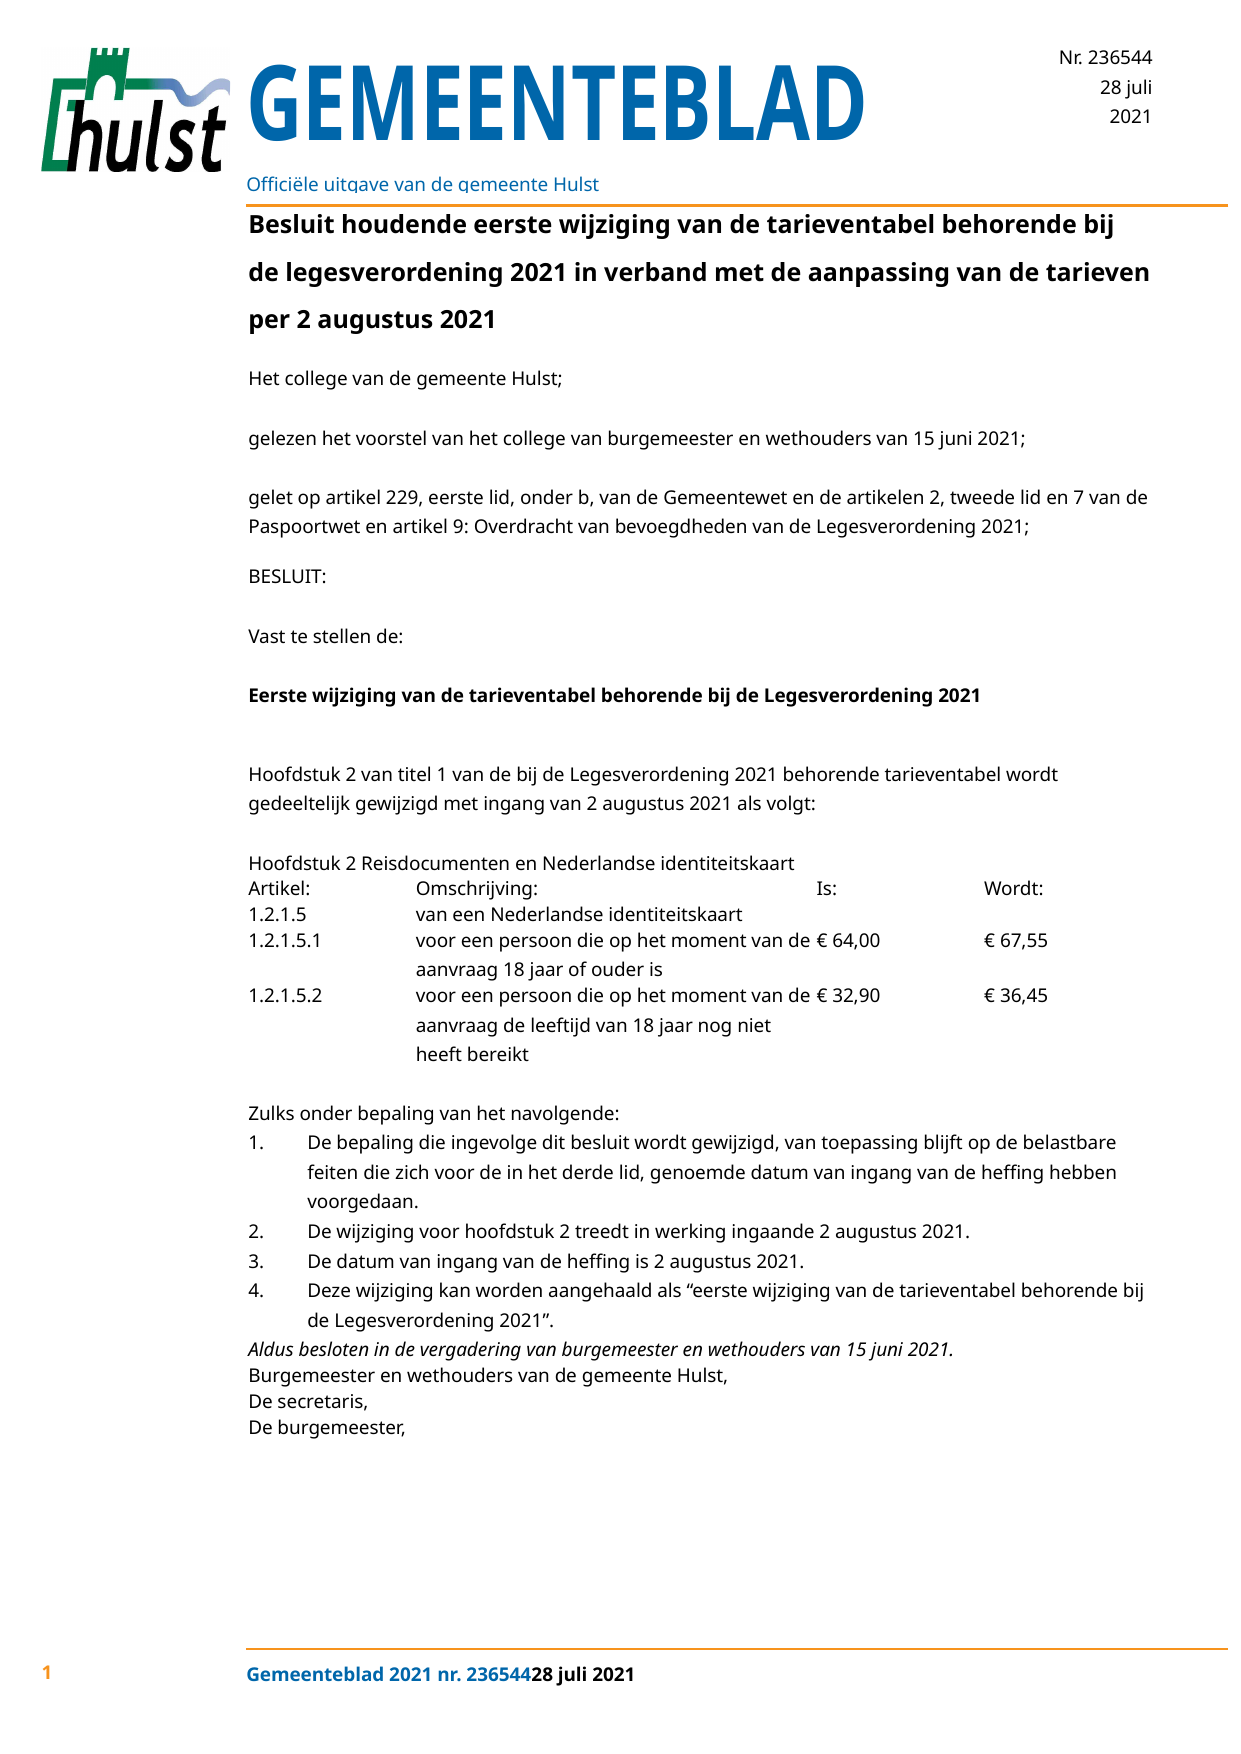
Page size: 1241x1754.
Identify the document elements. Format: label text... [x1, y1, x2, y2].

text Hoofdstuk 2 van titel 1 van de bij de Legesverordening 2021 behorende tarieventabel wordt gedeeltelijk gewijzigd met ingang van 2 augustus 2021 als volgt: [248, 761, 1152, 816]
table_cell [984, 901, 1152, 927]
text Eerste wijziging van de tarieventabel behorende bij de Legesverordening 2021 [248, 682, 1152, 708]
text Burgemeester en wethouders van de gemeente Hulst, [248, 1362, 1152, 1388]
table_cell € 64,00 [816, 927, 984, 982]
text De secretaris, [248, 1388, 1152, 1414]
table_cell 1.2.1.5 [248, 901, 416, 927]
table_cell 1.2.1.5.2 [248, 982, 416, 1067]
text De burgemeester, [248, 1414, 1152, 1439]
table_cell Wordt: [984, 876, 1152, 901]
list De bepaling die ingevolge dit besluit wordt gewijzigd, van toepassing blijft op de belastbare feiten die zich voor de in het derde lid, genoemde datum van ingang van de heffing hebben voorgedaan. [248, 1129, 1152, 1214]
table_header Hoofdstuk 2 Reisdocumenten en Nederlandse identiteitskaart [248, 850, 1152, 876]
text gelet op artikel 229, eerste lid, onder b, van de Gemeentewet en de artikelen 2, tweede lid en 7 van de Paspoortwet en artikel 9: Overdracht van bevoegdheden van de Legesverordening 2021; [248, 484, 1152, 539]
list De datum van ingang van de heffing is 2 augustus 2021. [248, 1248, 1152, 1274]
table_cell € 36,45 [984, 982, 1152, 1067]
table_cell 1.2.1.5.1 [248, 927, 416, 982]
table_cell [816, 901, 984, 927]
text Vast te stellen de: [248, 623, 1152, 649]
text BESLUIT: [248, 564, 1152, 589]
list De wijziging voor hoofdstuk 2 treedt in werking ingaande 2 augustus 2021. [248, 1218, 1152, 1244]
table_cell Is: [816, 876, 984, 901]
table_cell van een Nederlandse identiteitskaart [416, 901, 816, 927]
table_cell voor een persoon die op het moment van de aanvraag de leeftijd van 18 jaar nog niet heeft bereikt [416, 982, 816, 1067]
text Besluit houdende eerste wijziging van de tarieventabel behorende bij de legesverordening 2021 in verband met de aanpassing van de tarieven per 2 augustus 2021 [248, 207, 1152, 336]
picture [41, 47, 231, 172]
text Zulks onder bepaling van het navolgende: [248, 1100, 1152, 1126]
text Het college van de gemeente Hulst; [248, 366, 1152, 391]
text Aldus besloten in de vergadering van burgemeester en wethouders van 15 juni 2021. [248, 1337, 1152, 1362]
table_cell Artikel: [248, 876, 416, 901]
table_cell Omschrijving: [416, 876, 816, 901]
table_cell € 32,90 [816, 982, 984, 1067]
list Deze wijziging kan worden aangehaald als “eerste wijziging van de tarieventabel behorende bij de Legesverordening 2021”. [248, 1277, 1152, 1333]
text gelezen het voorstel van het college van burgemeester en wethouders van 15 juni 2021; [248, 425, 1152, 450]
table_cell € 67,55 [984, 927, 1152, 982]
table_cell voor een persoon die op het moment van de aanvraag 18 jaar of ouder is [416, 927, 816, 982]
